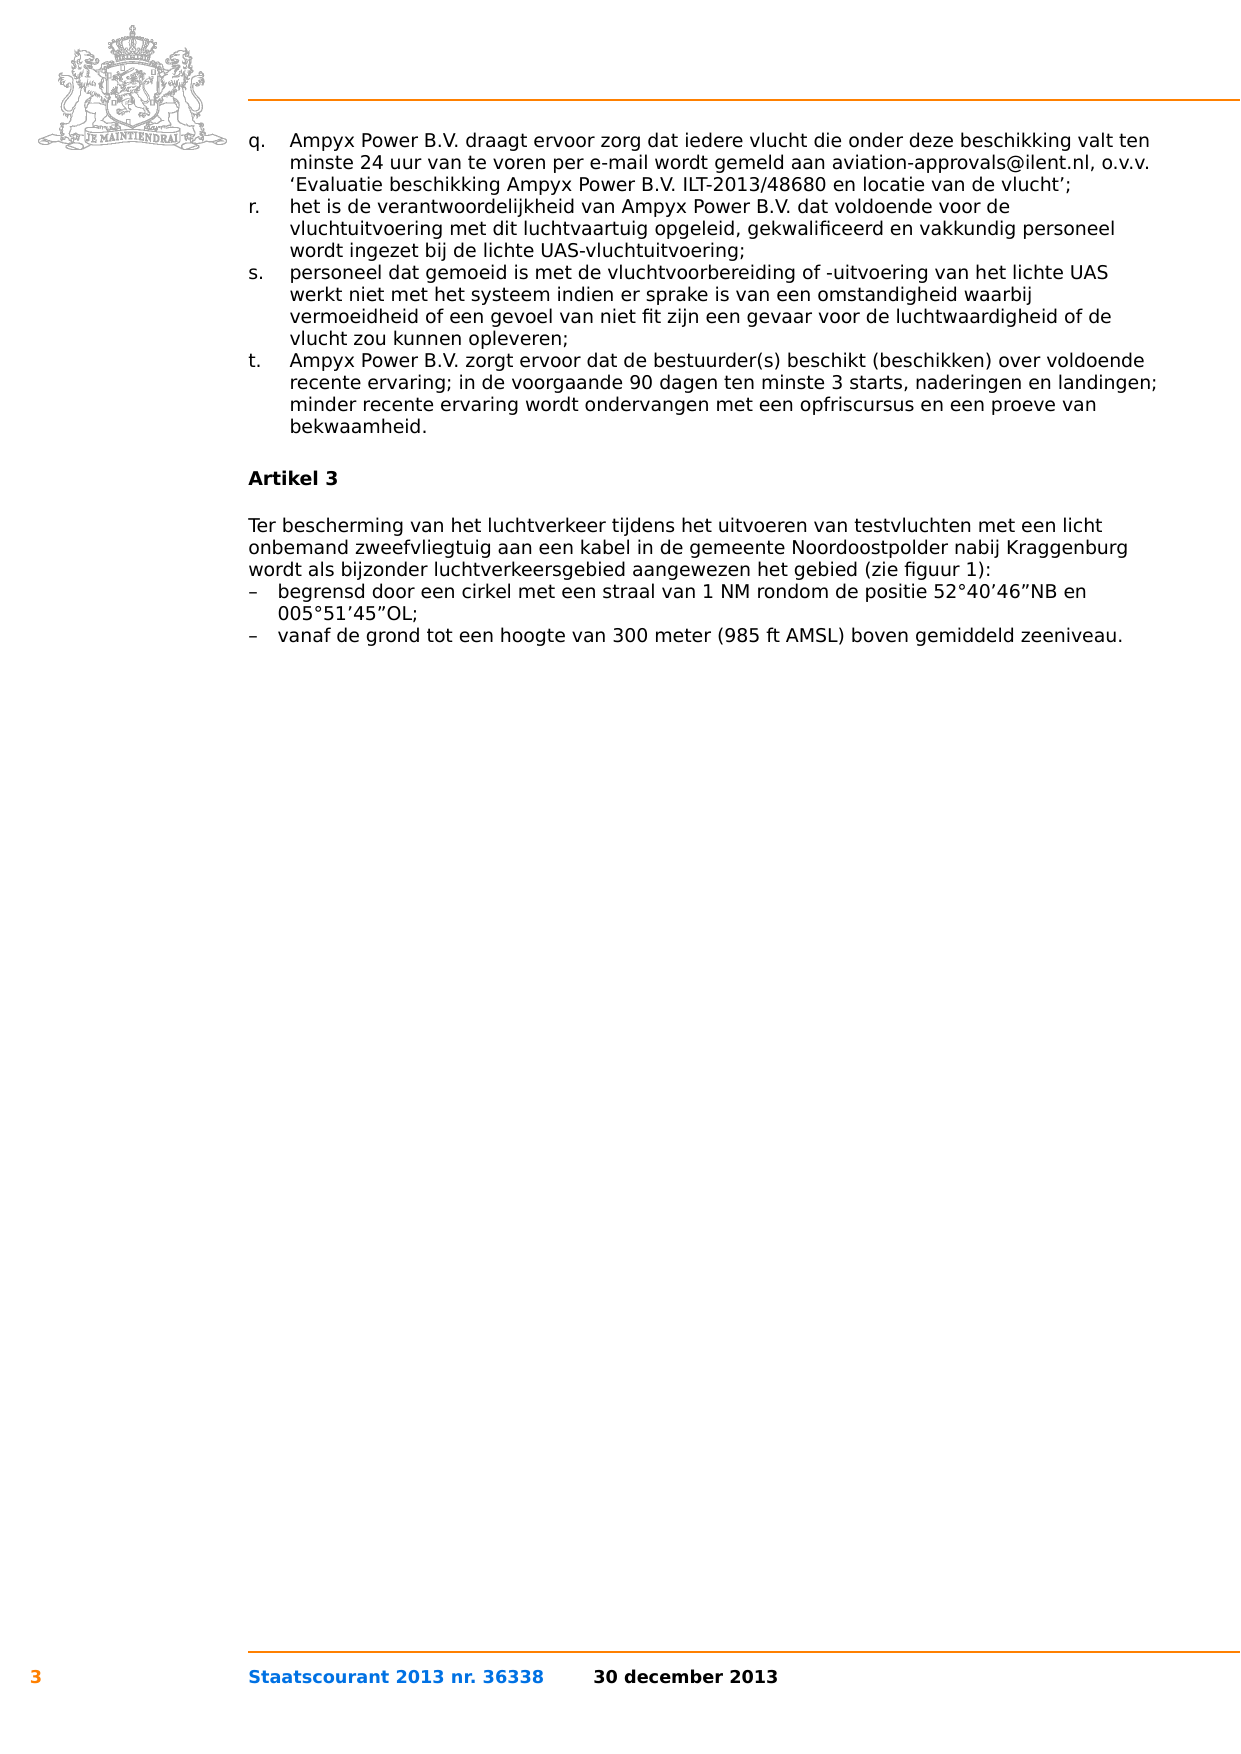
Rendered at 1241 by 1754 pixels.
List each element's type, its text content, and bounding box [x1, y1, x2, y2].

text t. Ampyx Power B.V. zorgt ervoor dat de bestuurder(s) beschikt (beschikken) over voldoende recente ervaring; in de voorgaande 90 dagen ten minste 3 starts, naderingen en landingen; minder recente ervaring wordt ondervangen met een opfriscursus en een proeve van bekwaamheid. [248, 350, 1163, 438]
picture [38, 25, 227, 150]
text s. personeel dat gemoeid is met de vluchtvoorbereiding of -uitvoering van het lichte UAS werkt niet met het systeem indien er sprake is van een omstandigheid waarbij vermoeidheid of een gevoel van niet fit zijn een gevaar voor de luchtwaardigheid of de vlucht zou kunnen opleveren; [248, 262, 1163, 350]
text – vanaf de grond tot een hoogte van 300 meter (985 ft AMSL) boven gemiddeld zeeniveau. [248, 624, 1163, 646]
text q. Ampyx Power B.V. draagt ervoor zorg dat iedere vlucht die onder deze beschikking valt ten minste 24 uur van te voren per e-mail wordt gemeld aan aviation-approvals@ilent.nl, o.v.v. ‘Evaluatie beschikking Ampyx Power B.V. ILT-2013/48680 en locatie van de vlucht’; [248, 130, 1163, 196]
text Ter bescherming van het luchtverkeer tijdens het uitvoeren van testvluchten met een licht onbemand zweefvliegtuig aan een kabel in de gemeente Noordoostpolder nabij Kraggenburg wordt als bijzonder luchtverkeersgebied aangewezen het gebied (zie figuur 1): [248, 514, 1163, 581]
text r. het is de verantwoordelijkheid van Ampyx Power B.V. dat voldoende voor de vluchtuitvoering met dit luchtvaartuig opgeleid, gekwalificeerd en vakkundig personeel wordt ingezet bij de lichte UAS-vluchtuitvoering; [248, 196, 1163, 262]
text – begrensd door een cirkel met een straal van 1 NM rondom de positie 52°40’46”NB en 005°51’45”OL; [248, 581, 1163, 624]
subtitle Artikel 3 [248, 468, 1163, 489]
